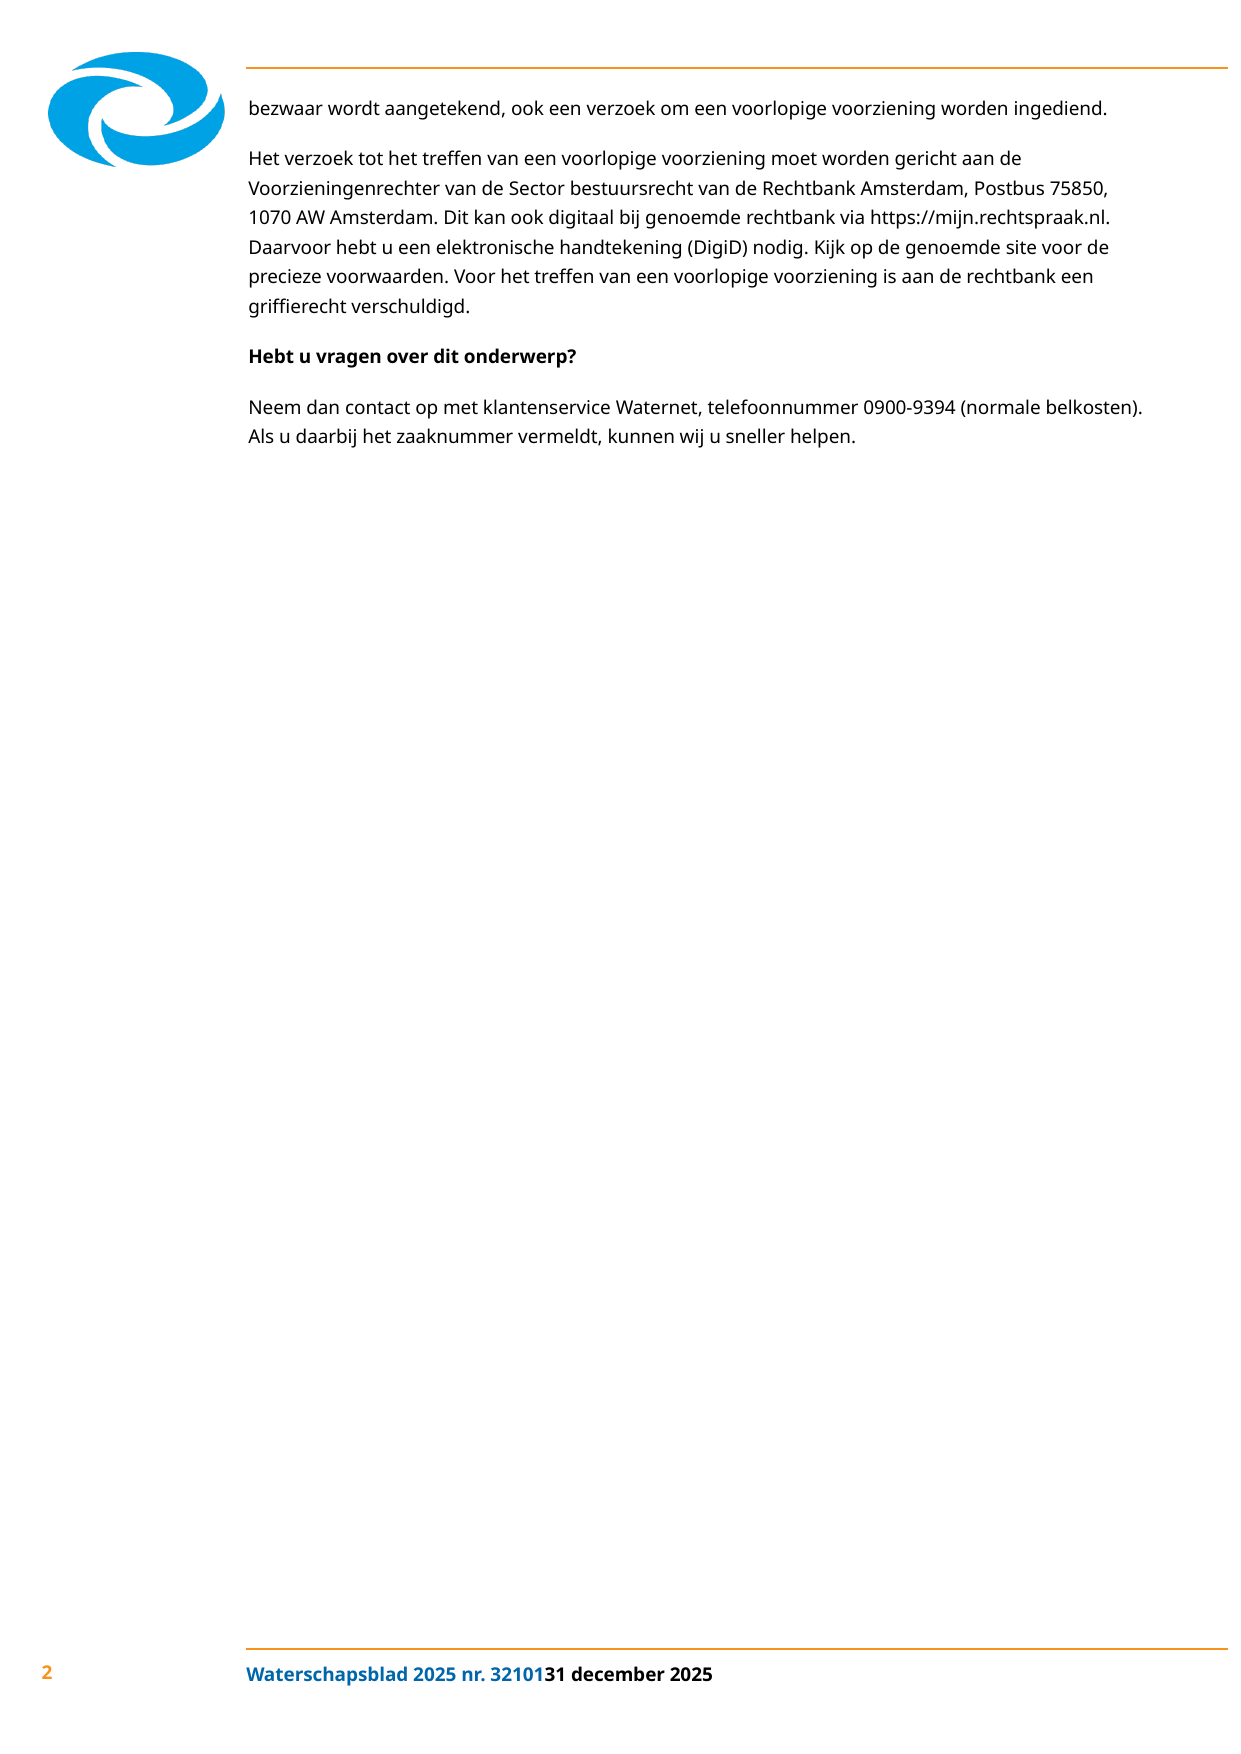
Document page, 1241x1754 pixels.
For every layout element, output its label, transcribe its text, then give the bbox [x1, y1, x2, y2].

text Het verzoek tot het treffen van een voorlopige voorziening moet worden gericht aan de Voorzieningenrechter van de Sector bestuursrecht van de Rechtbank Amsterdam, Postbus 75850, 1070 AW Amsterdam. Dit kan ook digitaal bij genoemde rechtbank via https://mijn.rechtspraak.nl. Daarvoor hebt u een elektronische handtekening (DigiD) nodig. Kijk op de genoemde site voor de precieze voorwaarden. Voor het treffen van een voorlopige voorziening is aan de rechtbank een griffierecht verschuldigd. [248, 145, 1152, 319]
text bezwaar wordt aangetekend, ook een verzoek om een voorlopige voorziening worden ingediend. [248, 95, 1152, 121]
text Neem dan contact op met klantenservice Waternet, telefoonnummer 0900-9394 (normale belkosten). Als u daarbij het zaaknummer vermeldt, kunnen wij u sneller helpen. [248, 394, 1152, 449]
text Hebt u vragen over dit onderwerp? [248, 343, 1152, 369]
picture [41, 47, 231, 172]
